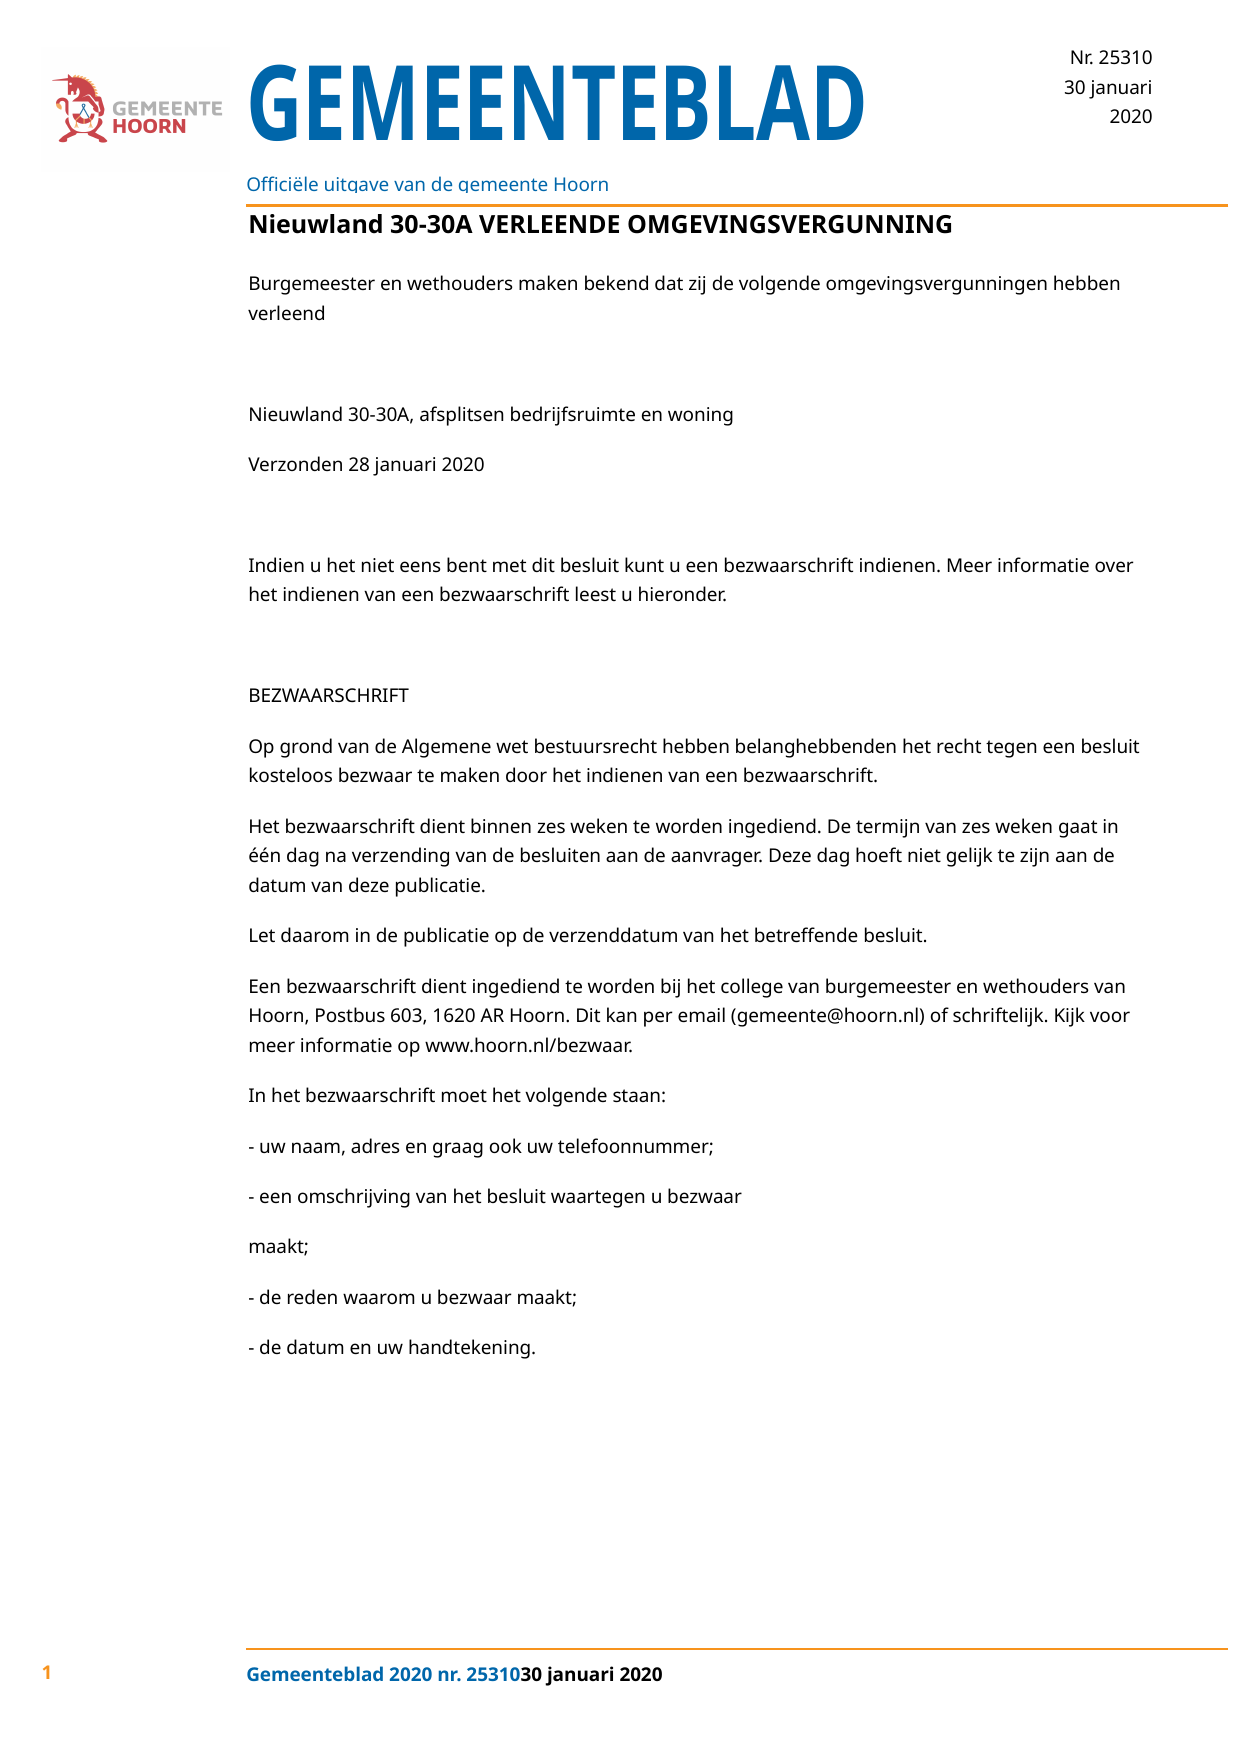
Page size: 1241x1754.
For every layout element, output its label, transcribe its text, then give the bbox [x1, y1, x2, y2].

text - een omschrijving van het besluit waartegen u bezwaar [248, 1183, 1152, 1209]
text - uw naam, adres en graag ook uw telefoonnummer; [248, 1133, 1152, 1158]
text Burgemeester en wethouders maken bekend dat zij de volgende omgevingsvergunningen hebben verleend [248, 270, 1152, 326]
text maakt; [248, 1234, 1152, 1259]
text Nieuwland 30-30A, afsplitsen bedrijfsruimte en woning [248, 401, 1152, 426]
text Indien u het niet eens bent met dit besluit kunt u een bezwaarschrift indienen. Meer informatie over het indienen van een bezwaarschrift leest u hieronder. [248, 552, 1152, 607]
text Het bezwaarschrift dient binnen zes weken te worden ingediend. De termijn van zes weken gaat in één dag na verzending van de besluiten aan de aanvrager. Deze dag hoeft niet gelijk te zijn aan de datum van deze publicatie. [248, 813, 1152, 898]
text Let daarom in de publicatie op de verzenddatum van het betreffende besluit. [248, 922, 1152, 948]
text Op grond van de Algemene wet bestuursrecht hebben belanghebbenden het recht tegen een besluit kosteloos bezwaar te maken door het indienen van een bezwaarschrift. [248, 733, 1152, 788]
text Verzonden 28 januari 2020 [248, 451, 1152, 477]
text Nieuwland 30-30A VERLEENDE OMGEVINGSVERGUNNING [248, 207, 1152, 241]
text - de reden waarom u bezwaar maakt; [248, 1284, 1152, 1310]
picture [41, 47, 231, 172]
text BEZWAARSCHRIFT [248, 682, 1152, 708]
text In het bezwaarschrift moet het volgende staan: [248, 1082, 1152, 1108]
text - de datum en uw handtekening. [248, 1334, 1152, 1360]
text Een bezwaarschrift dient ingediend te worden bij het college van burgemeester en wethouders van Hoorn, Postbus 603, 1620 AR Hoorn. Dit kan per email (gemeente@hoorn.nl) of schriftelijk. Kijk voor meer informatie op www.hoorn.nl/bezwaar. [248, 973, 1152, 1058]
